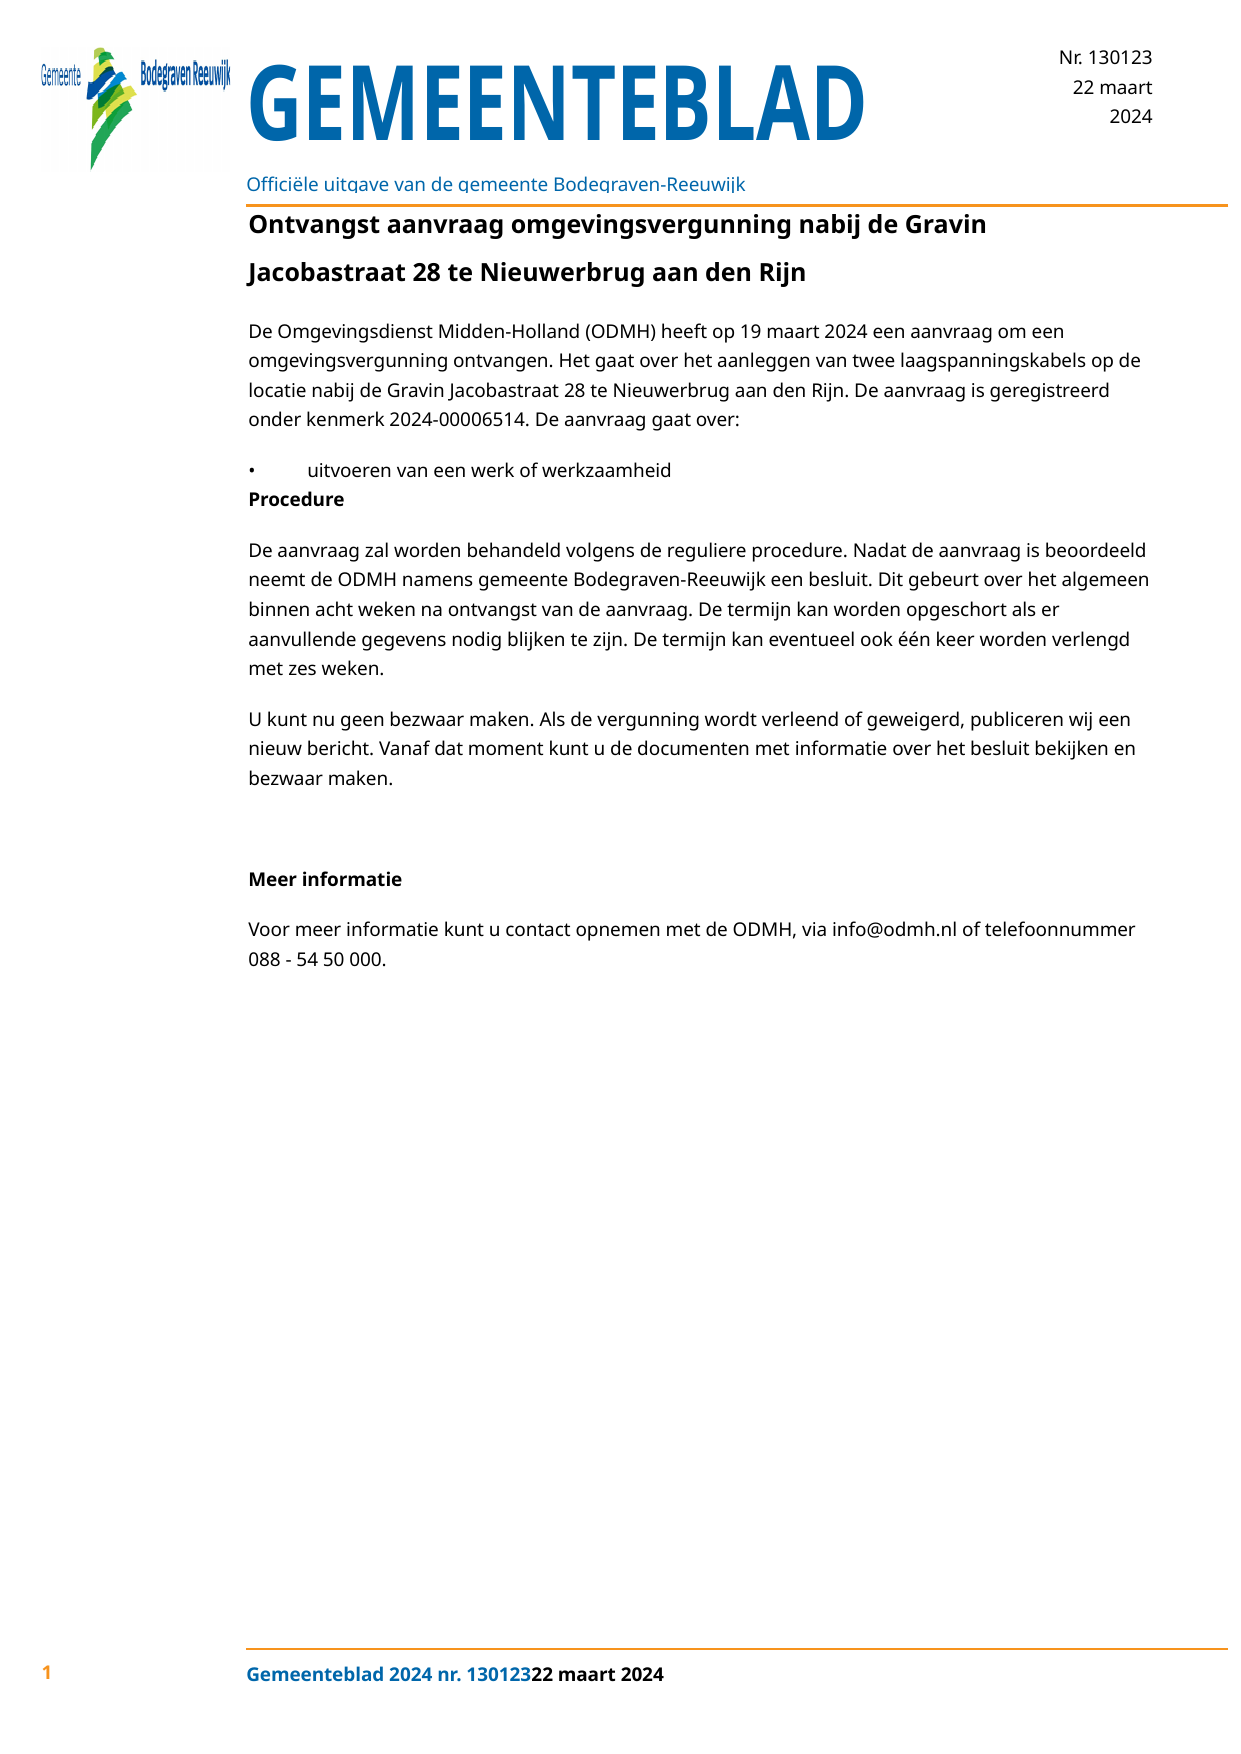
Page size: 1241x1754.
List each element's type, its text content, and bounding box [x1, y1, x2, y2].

text U kunt nu geen bezwaar maken. Als de vergunning wordt verleend of geweigerd, publiceren wij een nieuw bericht. Vanaf dat moment kunt u de documenten met informatie over het besluit bekijken en bezwaar maken. [248, 706, 1152, 791]
text Voor meer informatie kunt u contact opnemen met de ODMH, via info@odmh.nl of telefoonnummer 088 - 54 50 000. [248, 916, 1152, 972]
text Ontvangst aanvraag omgevingsvergunning nabij de Gravin Jacobastraat 28 te Nieuwerbrug aan den Rijn [248, 207, 1152, 288]
text Meer informatie [248, 866, 1152, 892]
list uitvoeren van een werk of werkzaamheid [248, 457, 1152, 483]
picture [41, 47, 231, 172]
text De Omgevingsdienst Midden-Holland (ODMH) heeft op 19 maart 2024 een aanvraag om een omgevingsvergunning ontvangen. Het gaat over het aanleggen van twee laagspanningskabels op de locatie nabij de Gravin Jacobastraat 28 te Nieuwerbrug aan den Rijn. De aanvraag is geregistreerd onder kenmerk 2024-00006514. De aanvraag gaat over: [248, 318, 1152, 432]
text De aanvraag zal worden behandeld volgens de reguliere procedure. Nadat de aanvraag is beoordeeld neemt de ODMH namens gemeente Bodegraven-Reeuwijk een besluit. Dit gebeurt over het algemeen binnen acht weken na ontvangst van de aanvraag. De termijn kan worden opgeschort als er aanvullende gegevens nodig blijken te zijn. De termijn kan eventueel ook één keer worden verlengd met zes weken. [248, 537, 1152, 681]
text Procedure [248, 487, 1152, 512]
